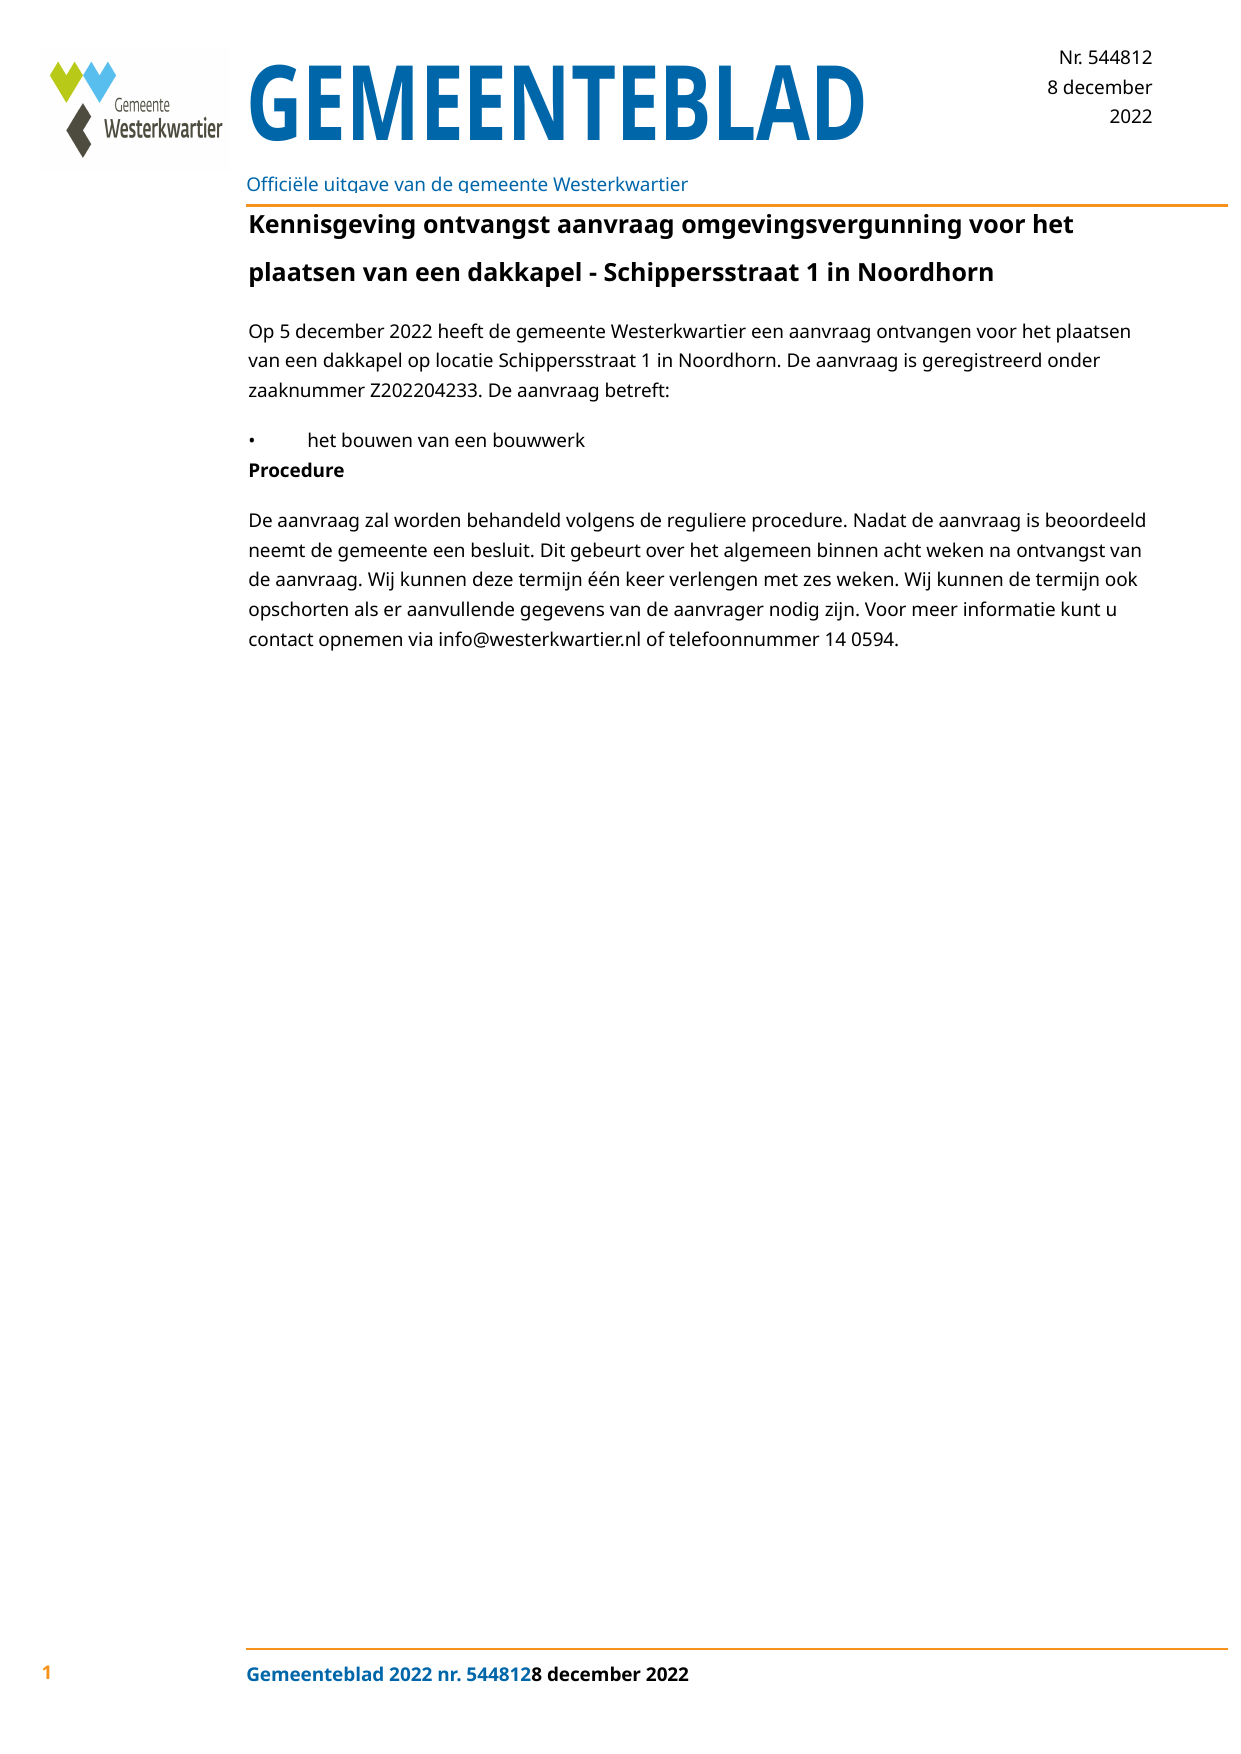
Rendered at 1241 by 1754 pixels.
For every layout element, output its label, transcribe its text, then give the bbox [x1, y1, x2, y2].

text Procedure [248, 457, 1152, 483]
picture [41, 47, 231, 172]
text Op 5 december 2022 heeft de gemeente Westerkwartier een aanvraag ontvangen voor het plaatsen van een dakkapel op locatie Schippersstraat 1 in Noordhorn. De aanvraag is geregistreerd onder zaaknummer Z202204233. De aanvraag betreft: [248, 318, 1152, 403]
text Kennisgeving ontvangst aanvraag omgevingsvergunning voor het plaatsen van een dakkapel - Schippersstraat 1 in Noordhorn [248, 207, 1152, 288]
text De aanvraag zal worden behandeld volgens de reguliere procedure. Nadat de aanvraag is beoordeeld neemt de gemeente een besluit. Dit gebeurt over het algemeen binnen acht weken na ontvangst van de aanvraag. Wij kunnen deze termijn één keer verlengen met zes weken. Wij kunnen de termijn ook opschorten als er aanvullende gegevens van de aanvrager nodig zijn. Voor meer informatie kunt u contact opnemen via info@westerkwartier.nl of telefoonnummer 14 0594. [248, 507, 1152, 652]
list het bouwen van een bouwwerk [248, 427, 1152, 453]
